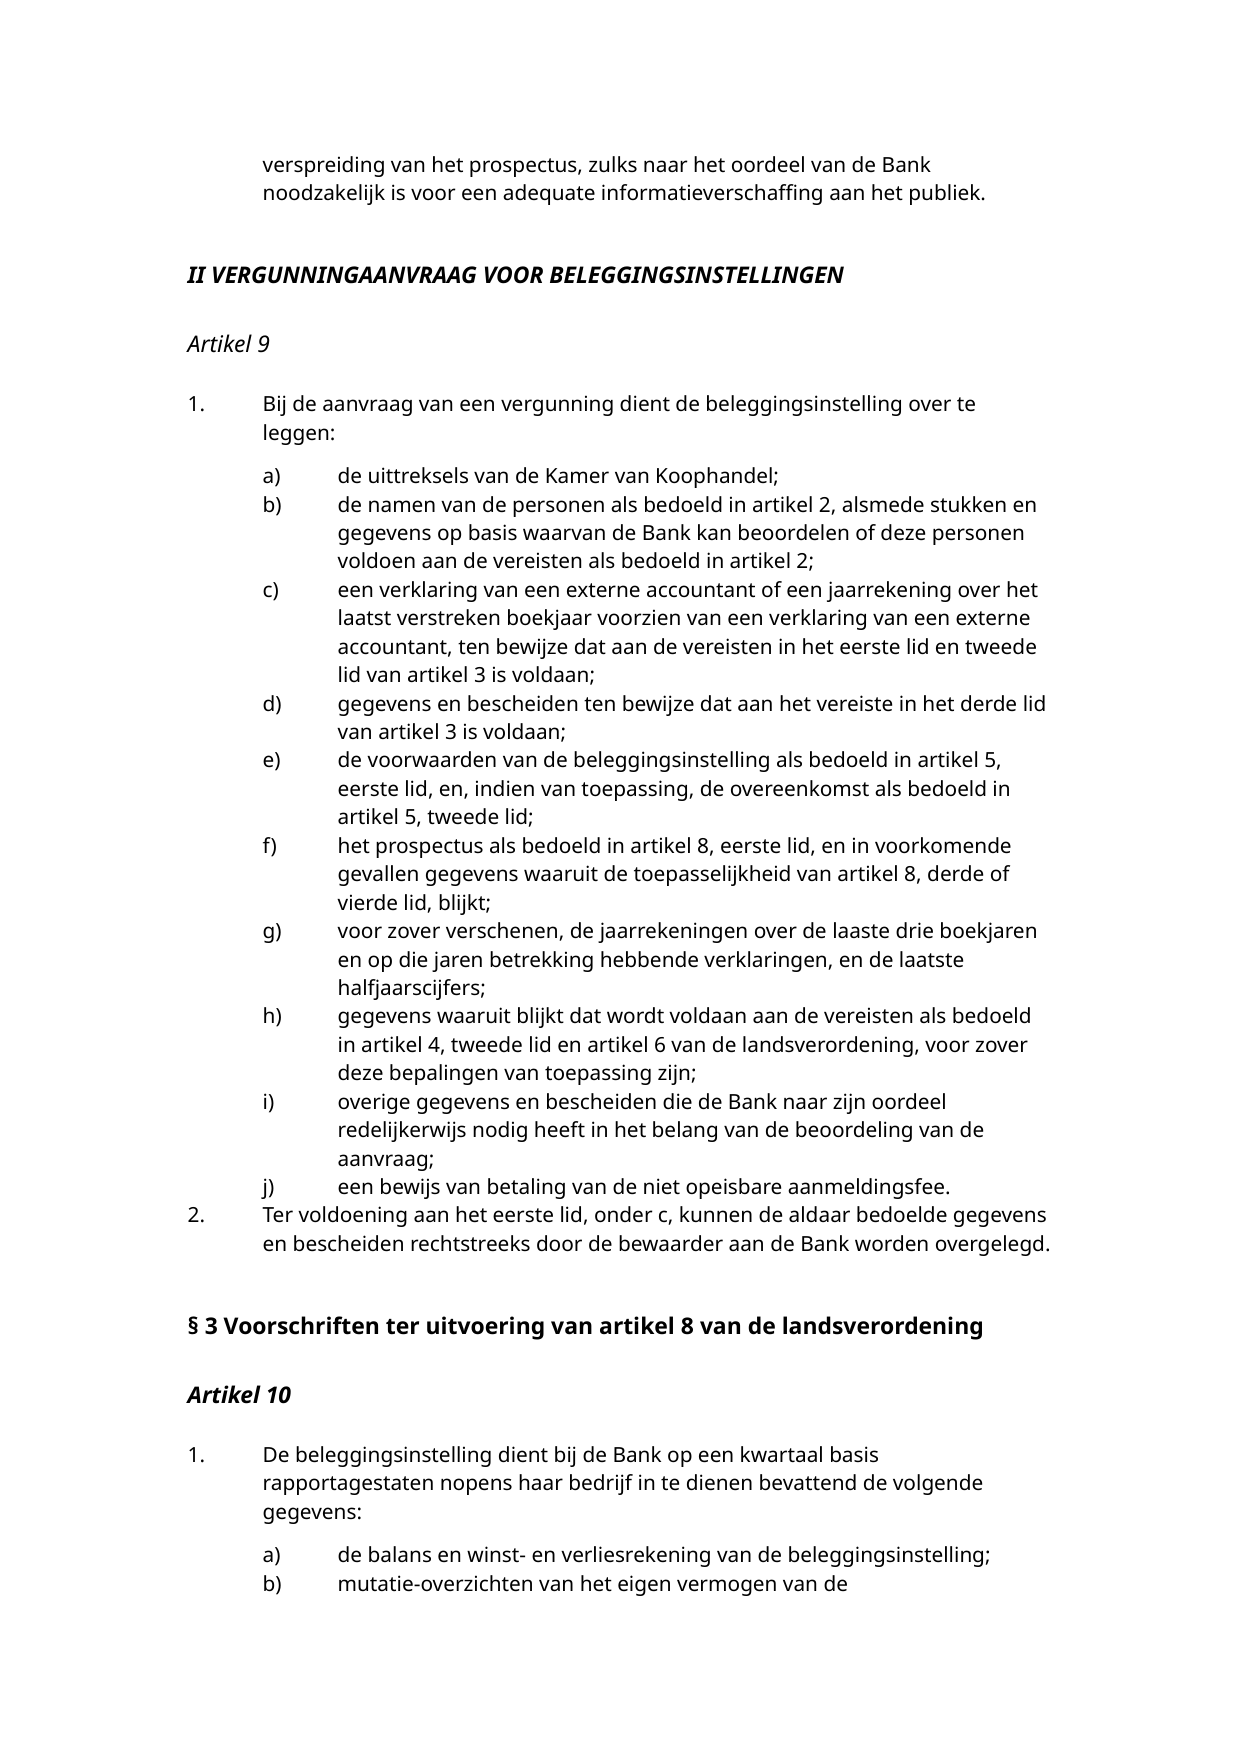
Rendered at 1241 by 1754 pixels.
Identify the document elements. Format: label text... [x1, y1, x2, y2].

subtitle Artikel 9 [187, 328, 1053, 359]
list De beleggingsinstelling dient bij de Bank op een kwartaal basis rapportagestaten nopens haar bedrijf in te dienen bevattend de volgende gegevens: [187, 1440, 1053, 1525]
list de namen van de personen als bedoeld in artikel 2, alsmede stukken en gegevens op basis waarvan de Bank kan beoordelen of deze personen voldoen aan de vereisten als bedoeld in artikel 2; [262, 490, 1053, 575]
list een verklaring van een externe accountant of een jaarrekening over het laatst verstreken boekjaar voorzien van een verklaring van een externe accountant, ten bewijze dat aan de vereisten in het eerste lid en tweede lid van artikel 3 is voldaan; [262, 575, 1053, 689]
list voor zover verschenen, de jaarrekeningen over de laaste drie boekjaren en op die jaren betrekking hebbende verklaringen, en de laatste halfjaarscijfers; [262, 916, 1053, 1002]
list Bij de aanvraag van een vergunning dient de beleggingsinstelling over te leggen: [187, 389, 1053, 446]
list een bewijs van betaling van de niet opeisbare aanmeldingsfee. [262, 1172, 1053, 1201]
list de voorwaarden van de beleggingsinstelling als bedoeld in artikel 5, eerste lid, en, indien van toepassing, de overeenkomst als bedoeld in artikel 5, tweede lid; [262, 746, 1053, 831]
list overige gegevens en bescheiden die de Bank naar zijn oordeel redelijkerwijs nodig heeft in het belang van de beoordeling van de aanvraag; [262, 1087, 1053, 1172]
subtitle Artikel 10 [187, 1379, 1053, 1410]
list de balans en winst- en verliesrekening van de beleggingsinstelling; [262, 1540, 1053, 1569]
subtitle II VERGUNNINGAANVRAAG VOOR BELEGGINGSINSTELLINGEN [187, 259, 1053, 291]
list gegevens waaruit blijkt dat wordt voldaan aan de vereisten als bedoeld in artikel 4, tweede lid en artikel 6 van de landsverordening, voor zover deze bepalingen van toepassing zijn; [262, 1002, 1053, 1087]
list de uittreksels van de Kamer van Koophandel; [262, 461, 1053, 490]
list verspreiding van het prospectus, zulks naar het oordeel van de Bank noodzakelijk is voor een adequate informatieverschaffing aan het publiek. [187, 150, 1053, 207]
list mutatie-overzichten van het eigen vermogen van de [262, 1569, 1053, 1597]
list gegevens en bescheiden ten bewijze dat aan het vereiste in het derde lid van artikel 3 is voldaan; [262, 689, 1053, 746]
subtitle § 3 Voorschriften ter uitvoering van artikel 8 van de landsverordening [187, 1310, 1053, 1341]
list het prospectus als bedoeld in artikel 8, eerste lid, en in voorkomende gevallen gegevens waaruit de toepasselijkheid van artikel 8, derde of vierde lid, blijkt; [262, 831, 1053, 916]
list Ter voldoening aan het eerste lid, onder c, kunnen de aldaar bedoelde gegevens en bescheiden rechtstreeks door de bewaarder aan de Bank worden overgelegd. [187, 1201, 1053, 1257]
